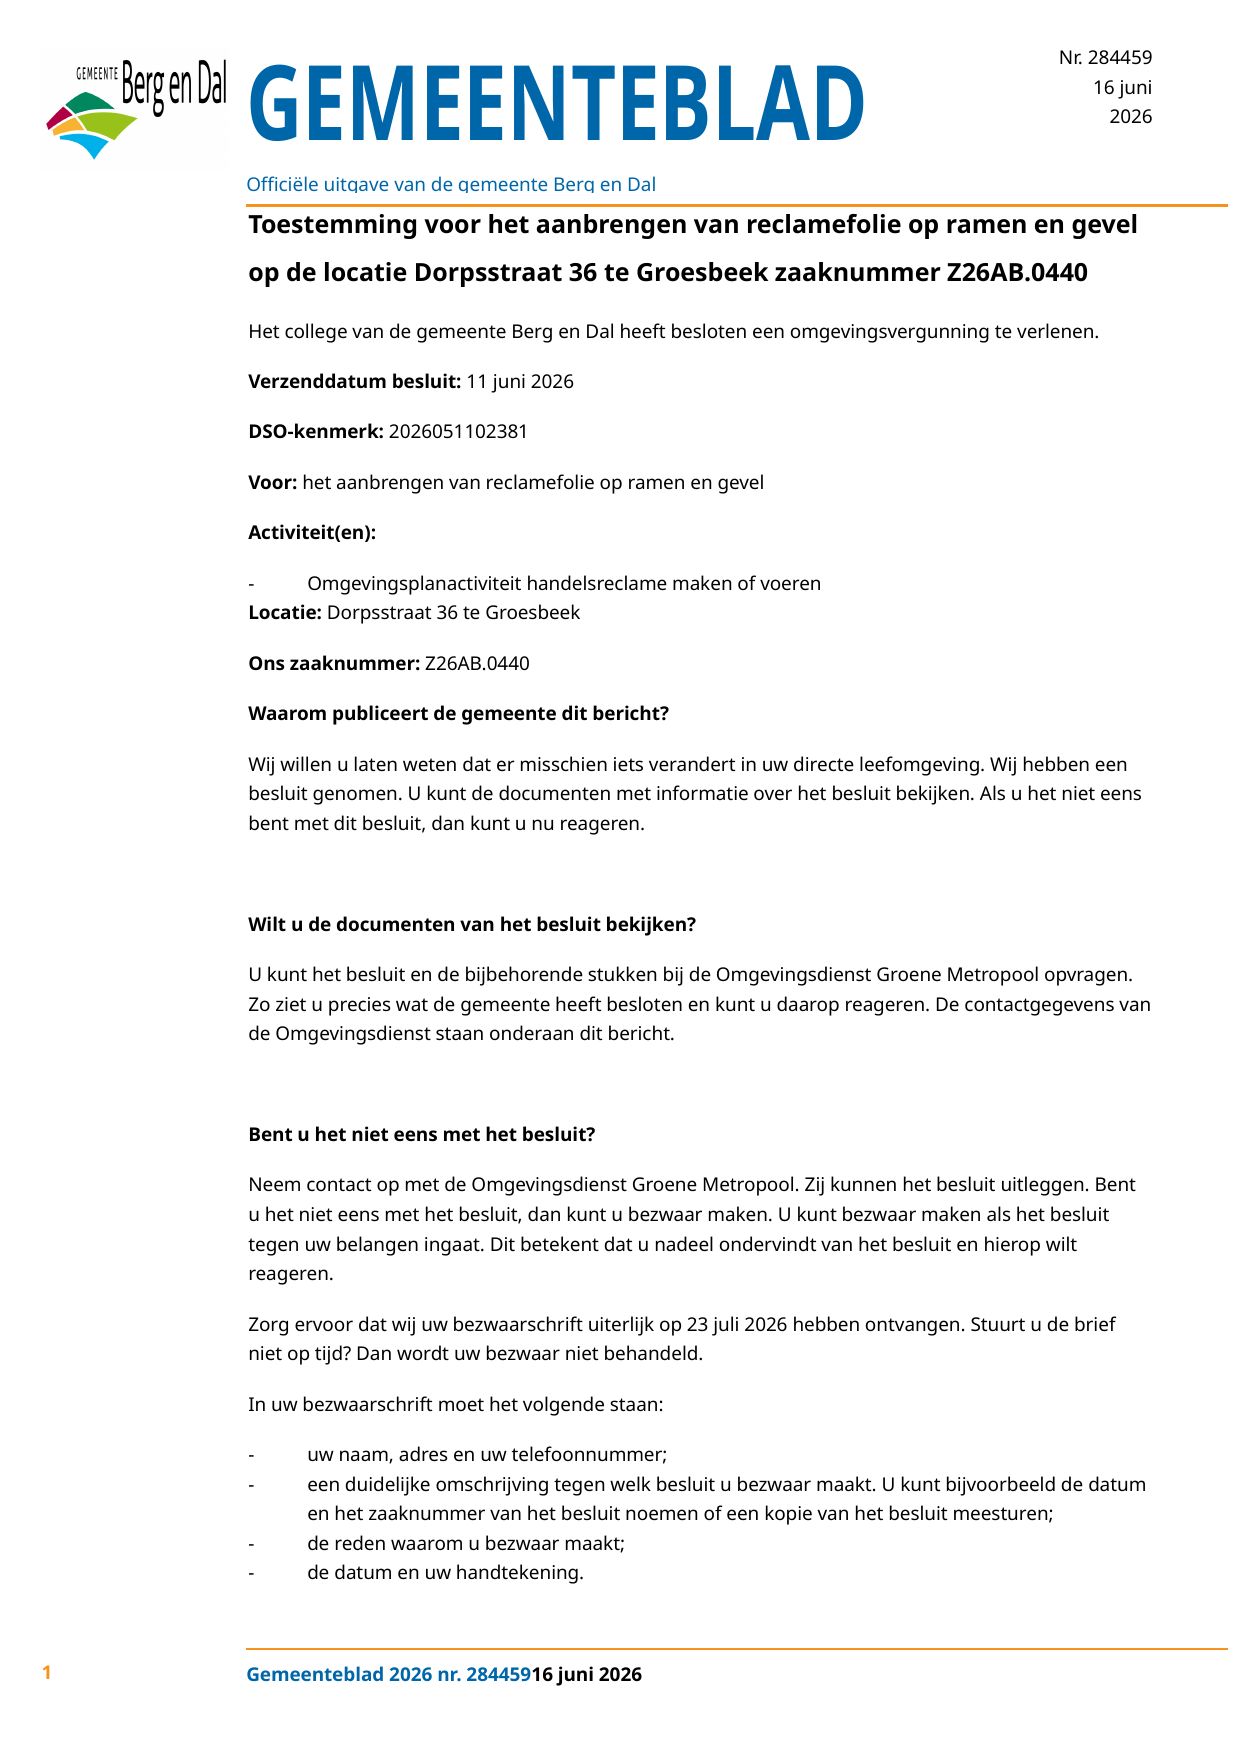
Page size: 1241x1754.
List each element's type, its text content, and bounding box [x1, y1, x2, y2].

text In uw bezwaarschrift moet het volgende staan: [248, 1391, 1152, 1417]
picture [41, 47, 231, 172]
text Neem contact op met de Omgevingsdienst Groene Metropool. Zij kunnen het besluit uitleggen. Bent u het niet eens met het besluit, dan kunt u bezwaar maken. U kunt bezwaar maken als het besluit tegen uw belangen ingaat. Dit betekent dat u nadeel ondervindt van het besluit en hierop wilt reageren. [248, 1172, 1152, 1286]
text Verzenddatum besluit: 11 juni 2026 [248, 368, 1152, 394]
list een duidelijke omschrijving tegen welk besluit u bezwaar maakt. U kunt bijvoorbeeld de datum en het zaaknummer van het besluit noemen of een kopie van het besluit meesturen; [248, 1471, 1152, 1526]
text Voor: het aanbrengen van reclamefolie op ramen en gevel [248, 469, 1152, 495]
text Waarom publiceert de gemeente dit bericht? [248, 700, 1152, 726]
text Wij willen u laten weten dat er misschien iets verandert in uw directe leefomgeving. Wij hebben een besluit genomen. U kunt de documenten met informatie over het besluit bekijken. Als u het niet eens bent met dit besluit, dan kunt u nu reageren. [248, 751, 1152, 836]
text Het college van de gemeente Berg en Dal heeft besloten een omgevingsvergunning te verlenen. [248, 318, 1152, 344]
list de reden waarom u bezwaar maakt; [248, 1530, 1152, 1556]
text Ons zaaknummer: Z26AB.0440 [248, 650, 1152, 676]
list Omgevingsplanactiviteit handelsreclame maken of voeren [248, 570, 1152, 596]
list uw naam, adres en uw telefoonnummer; [248, 1441, 1152, 1467]
list de datum en uw handtekening. [248, 1559, 1152, 1585]
text Locatie: Dorpsstraat 36 te Groesbeek [248, 599, 1152, 625]
text Toestemming voor het aanbrengen van reclamefolie op ramen en gevel op de locatie Dorpsstraat 36 te Groesbeek zaaknummer Z26AB.0440 [248, 207, 1152, 288]
text U kunt het besluit en de bijbehorende stukken bij de Omgevingsdienst Groene Metropool opvragen. Zo ziet u precies wat de gemeente heeft besloten en kunt u daarop reageren. De contactgegevens van de Omgevingsdienst staan onderaan dit bericht. [248, 961, 1152, 1046]
text DSO-kenmerk: 2026051102381 [248, 419, 1152, 444]
text Wilt u de documenten van het besluit bekijken? [248, 911, 1152, 937]
text Bent u het niet eens met het besluit? [248, 1121, 1152, 1147]
text Zorg ervoor dat wij uw bezwaarschrift uiterlijk op 23 juli 2026 hebben ontvangen. Stuurt u de brief niet op tijd? Dan wordt uw bezwaar niet behandeld. [248, 1311, 1152, 1366]
text Activiteit(en): [248, 519, 1152, 545]
